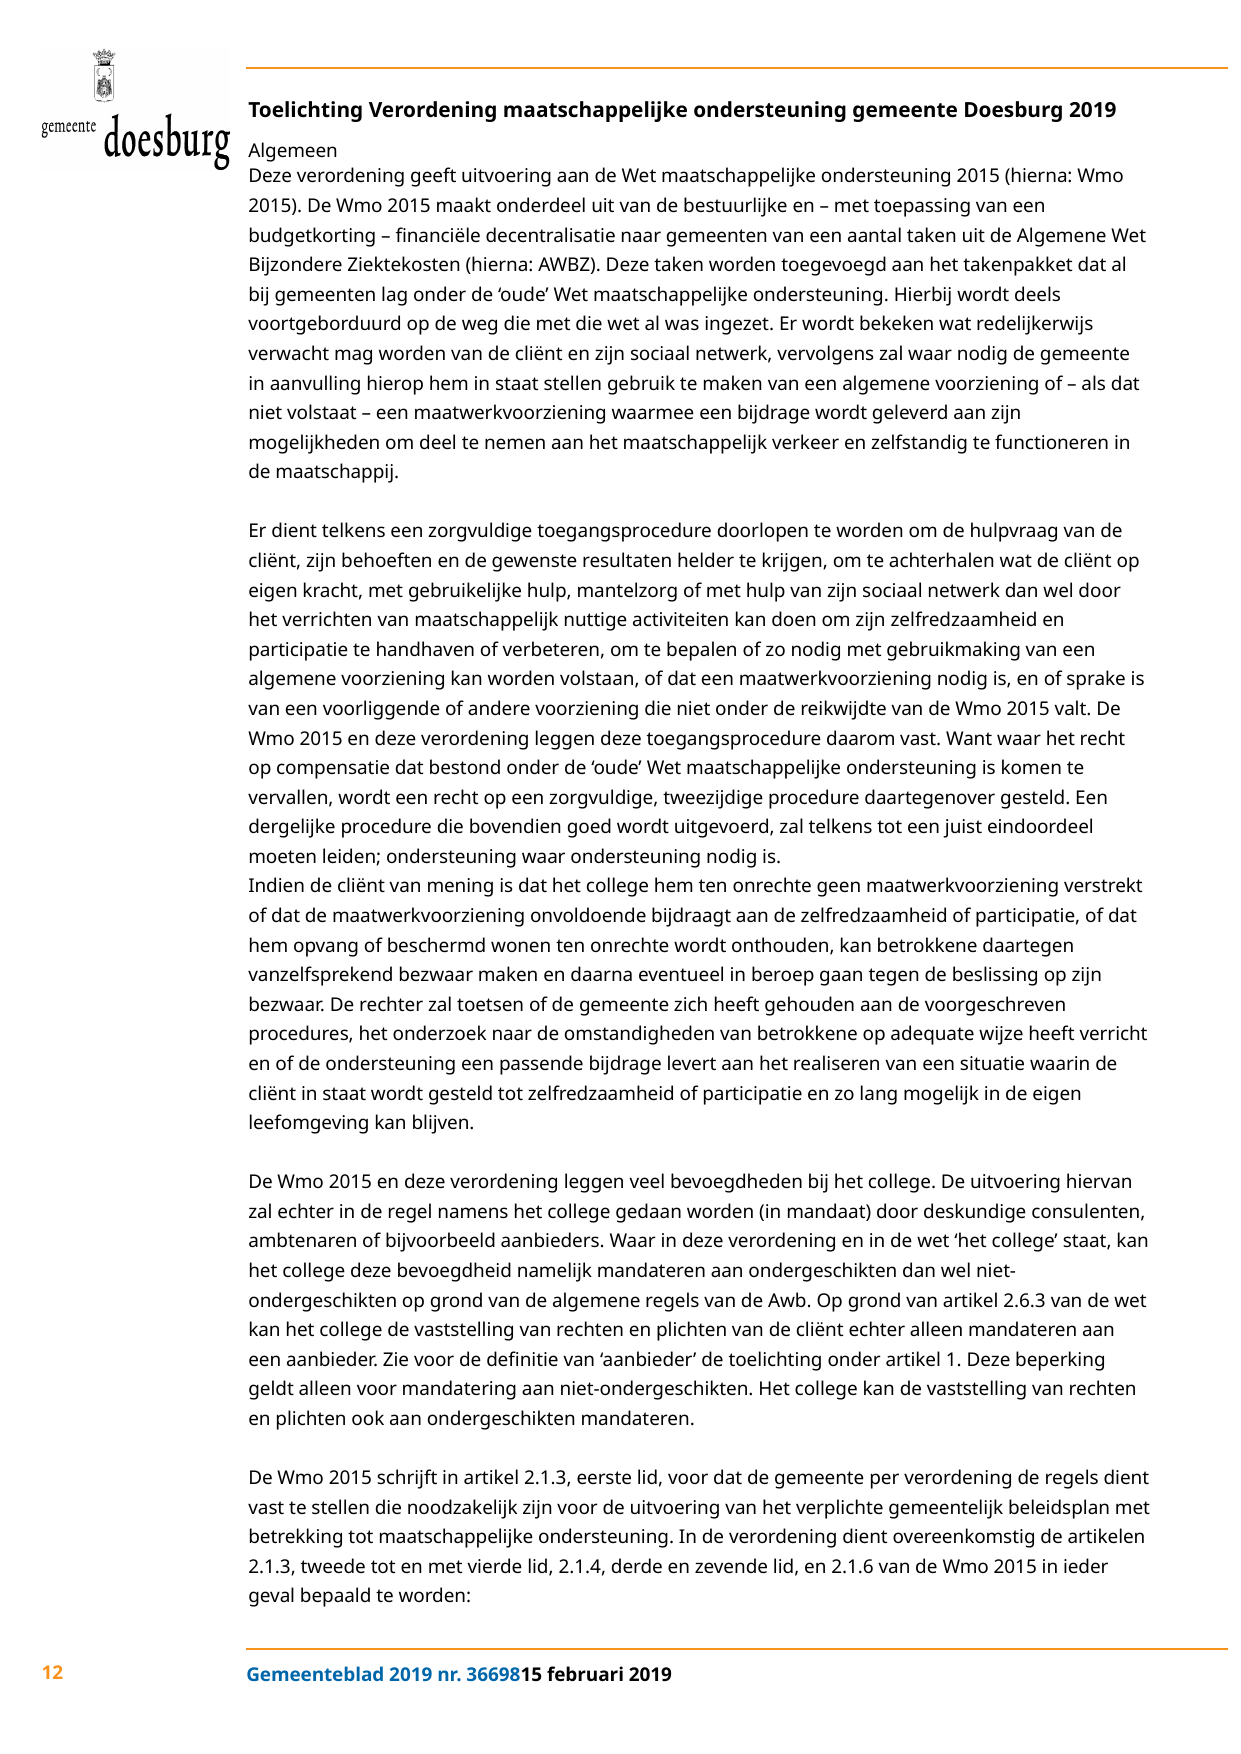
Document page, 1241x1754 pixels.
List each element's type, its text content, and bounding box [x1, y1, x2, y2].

picture [41, 47, 231, 172]
text De Wmo 2015 schrijft in artikel 2.1.3, eerste lid, voor dat de gemeente per verordening de regels dient vast te stellen die noodzakelijk zijn voor de uitvoering van het verplichte gemeentelijk beleidsplan met betrekking tot maatschappelijke ondersteuning. In de verordening dient overeenkomstig de artikelen 2.1.3, tweede tot en met vierde lid, 2.1.4, derde en zevende lid, en 2.1.6 van de Wmo 2015 in ieder geval bepaald te worden: [248, 1464, 1152, 1608]
text Algemeen [248, 137, 1152, 163]
text Er dient telkens een zorgvuldige toegangsprocedure doorlopen te worden om de hulpvraag van de cliënt, zijn behoeften en de gewenste resultaten helder te krijgen, om te achterhalen wat de cliënt op eigen kracht, met gebruikelijke hulp, mantelzorg of met hulp van zijn sociaal netwerk dan wel door het verrichten van maatschappelijk nuttige activiteiten kan doen om zijn zelfredzaamheid en participatie te handhaven of verbeteren, om te bepalen of zo nodig met gebruikmaking van een algemene voorziening kan worden volstaan, of dat een maatwerkvoorziening nodig is, en of sprake is van een voorliggende of andere voorziening die niet onder de reikwijdte van de Wmo 2015 valt. De Wmo 2015 en deze verordening leggen deze toegangsprocedure daarom vast. Want waar het recht op compensatie dat bestond onder de ‘oude’ Wet maatschappelijke ondersteuning is komen te vervallen, wordt een recht op een zorgvuldige, tweezijdige procedure daartegenover gesteld. Een dergelijke procedure die bovendien goed wordt uitgevoerd, zal telkens tot een juist eindoordeel moeten leiden; ondersteuning waar ondersteuning nodig is. [248, 518, 1152, 869]
text Deze verordening geeft uitvoering aan de Wet maatschappelijke ondersteuning 2015 (hierna: Wmo 2015). De Wmo 2015 maakt onderdeel uit van de bestuurlijke en – met toepassing van een budgetkorting – financiële decentralisatie naar gemeenten van een aantal taken uit de Algemene Wet Bijzondere Ziektekosten (hierna: AWBZ). Deze taken worden toegevoegd aan het takenpakket dat al bij gemeenten lag onder de ‘oude’ Wet maatschappelijke ondersteuning. Hierbij wordt deels voortgeborduurd op de weg die met die wet al was ingezet. Er wordt bekeken wat redelijkerwijs verwacht mag worden van de cliënt en zijn sociaal netwerk, vervolgens zal waar nodig de gemeente in aanvulling hierop hem in staat stellen gebruik te maken van een algemene voorziening of – als dat niet volstaat – een maatwerkvoorziening waarmee een bijdrage wordt geleverd aan zijn mogelijkheden om deel te nemen aan het maatschappelijk verkeer en zelfstandig te functioneren in de maatschappij. [248, 163, 1152, 484]
text De Wmo 2015 en deze verordening leggen veel bevoegdheden bij het college. De uitvoering hiervan zal echter in de regel namens het college gedaan worden (in mandaat) door deskundige consulenten, ambtenaren of bijvoorbeeld aanbieders. Waar in deze verordening en in de wet ‘het college’ staat, kan het college deze bevoegdheid namelijk mandateren aan ondergeschikten dan wel niet-ondergeschikten op grond van de algemene regels van de Awb. Op grond van artikel 2.6.3 van de wet kan het college de vaststelling van rechten en plichten van de cliënt echter alleen mandateren aan een aanbieder. Zie voor de definitie van ‘aanbieder’ de toelichting onder artikel 1. Deze beperking geldt alleen voor mandatering aan niet-ondergeschikten. Het college kan de vaststelling van rechten en plichten ook aan ondergeschikten mandateren. [248, 1168, 1152, 1431]
text Toelichting Verordening maatschappelijke ondersteuning gemeente Doesburg 2019 [248, 95, 1152, 123]
text Indien de cliënt van mening is dat het college hem ten onrechte geen maatwerkvoorziening verstrekt of dat de maatwerkvoorziening onvoldoende bijdraagt aan de zelfredzaamheid of participatie, of dat hem opvang of beschermd wonen ten onrechte wordt onthouden, kan betrokkene daartegen vanzelfsprekend bezwaar maken en daarna eventueel in beroep gaan tegen de beslissing op zijn bezwaar. De rechter zal toetsen of de gemeente zich heeft gehouden aan de voorgeschreven procedures, het onderzoek naar de omstandigheden van betrokkene op adequate wijze heeft verricht en of de ondersteuning een passende bijdrage levert aan het realiseren van een situatie waarin de cliënt in staat wordt gesteld tot zelfredzaamheid of participatie en zo lang mogelijk in de eigen leefomgeving kan blijven. [248, 873, 1152, 1135]
